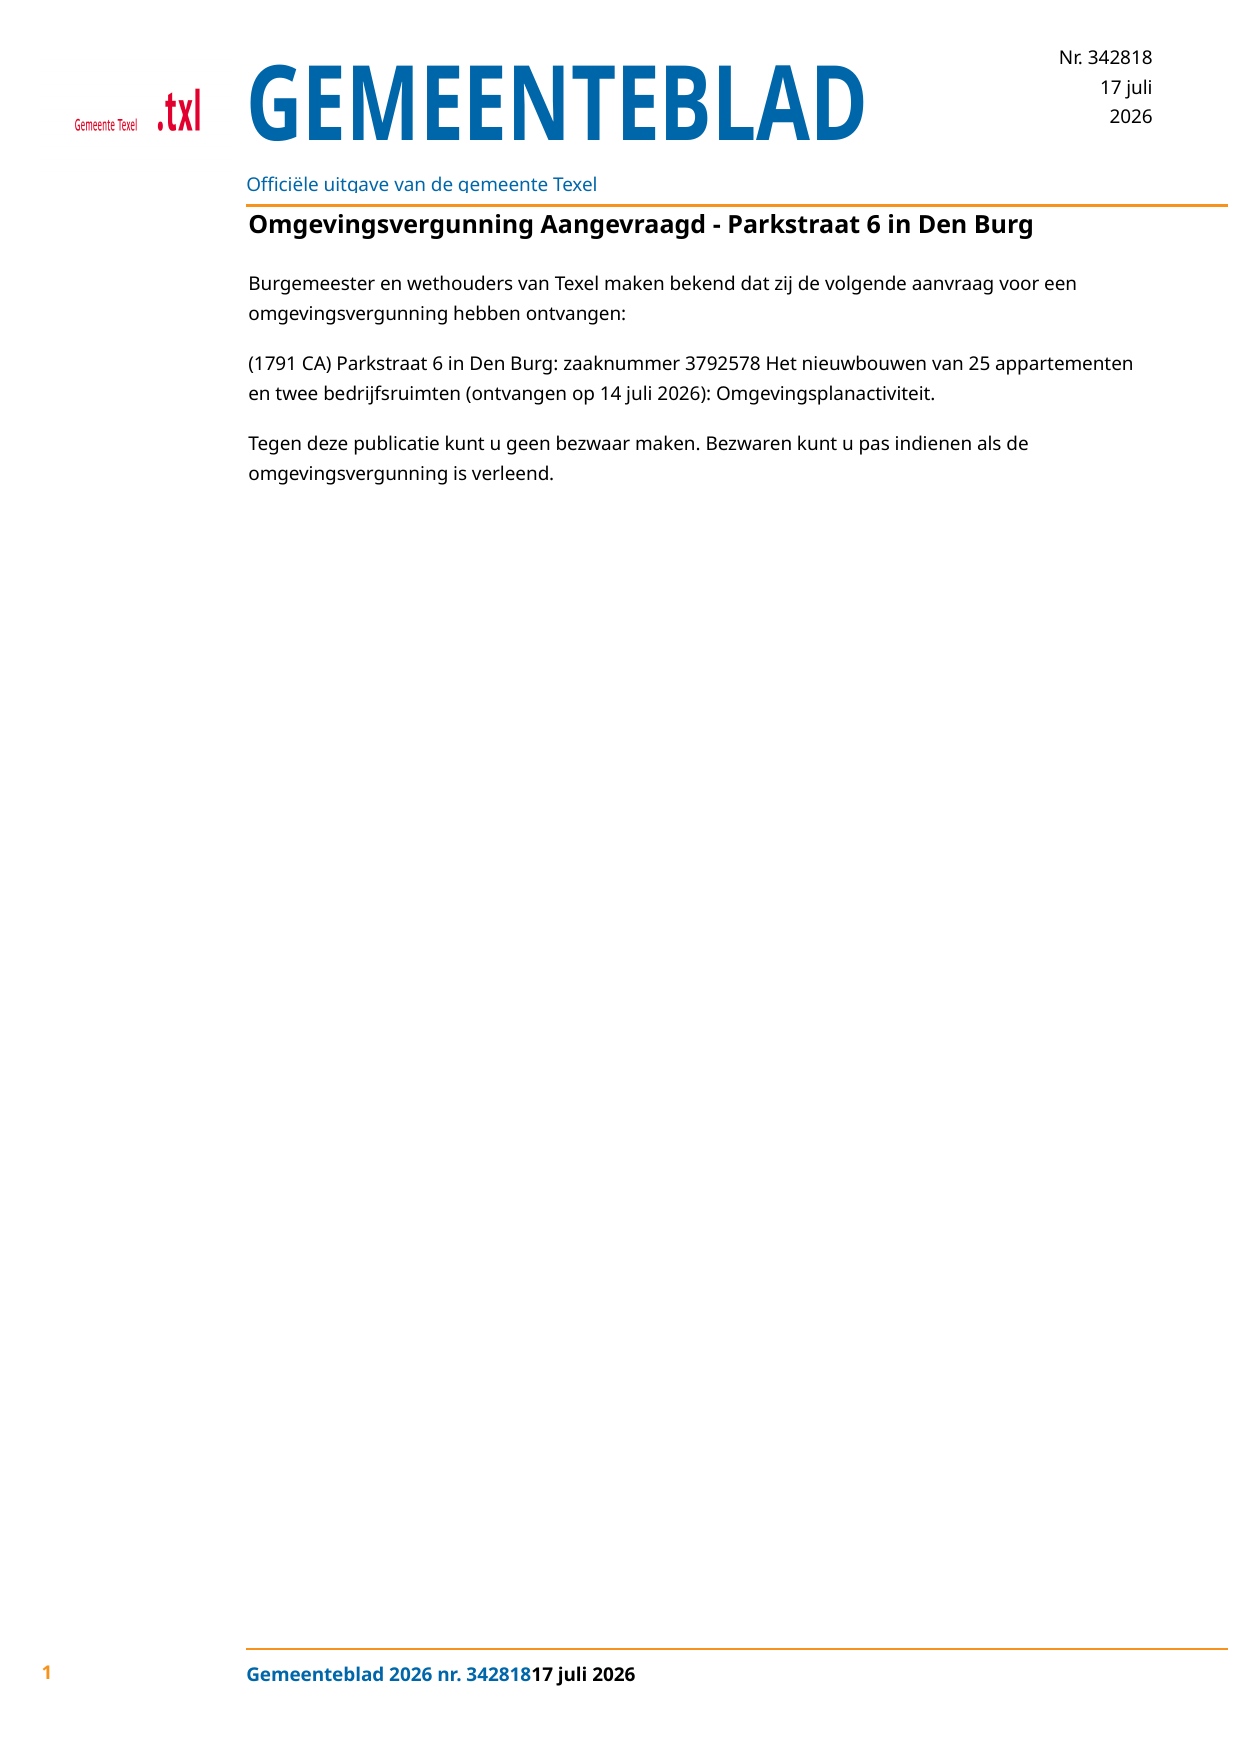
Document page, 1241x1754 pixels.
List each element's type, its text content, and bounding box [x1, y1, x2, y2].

picture [41, 47, 231, 172]
text Tegen deze publicatie kunt u geen bezwaar maken. Bezwaren kunt u pas indienen als de omgevingsvergunning is verleend. [248, 430, 1152, 486]
text Burgemeester en wethouders van Texel maken bekend dat zij de volgende aanvraag voor een omgevingsvergunning hebben ontvangen: [248, 270, 1152, 326]
text (1791 CA) Parkstraat 6 in Den Burg: zaaknummer 3792578 Het nieuwbouwen van 25 appartementen en twee bedrijfsruimten (ontvangen op 14 juli 2026): Omgevingsplanactiviteit. [248, 350, 1152, 406]
text Omgevingsvergunning Aangevraagd - Parkstraat 6 in Den Burg [248, 207, 1152, 241]
